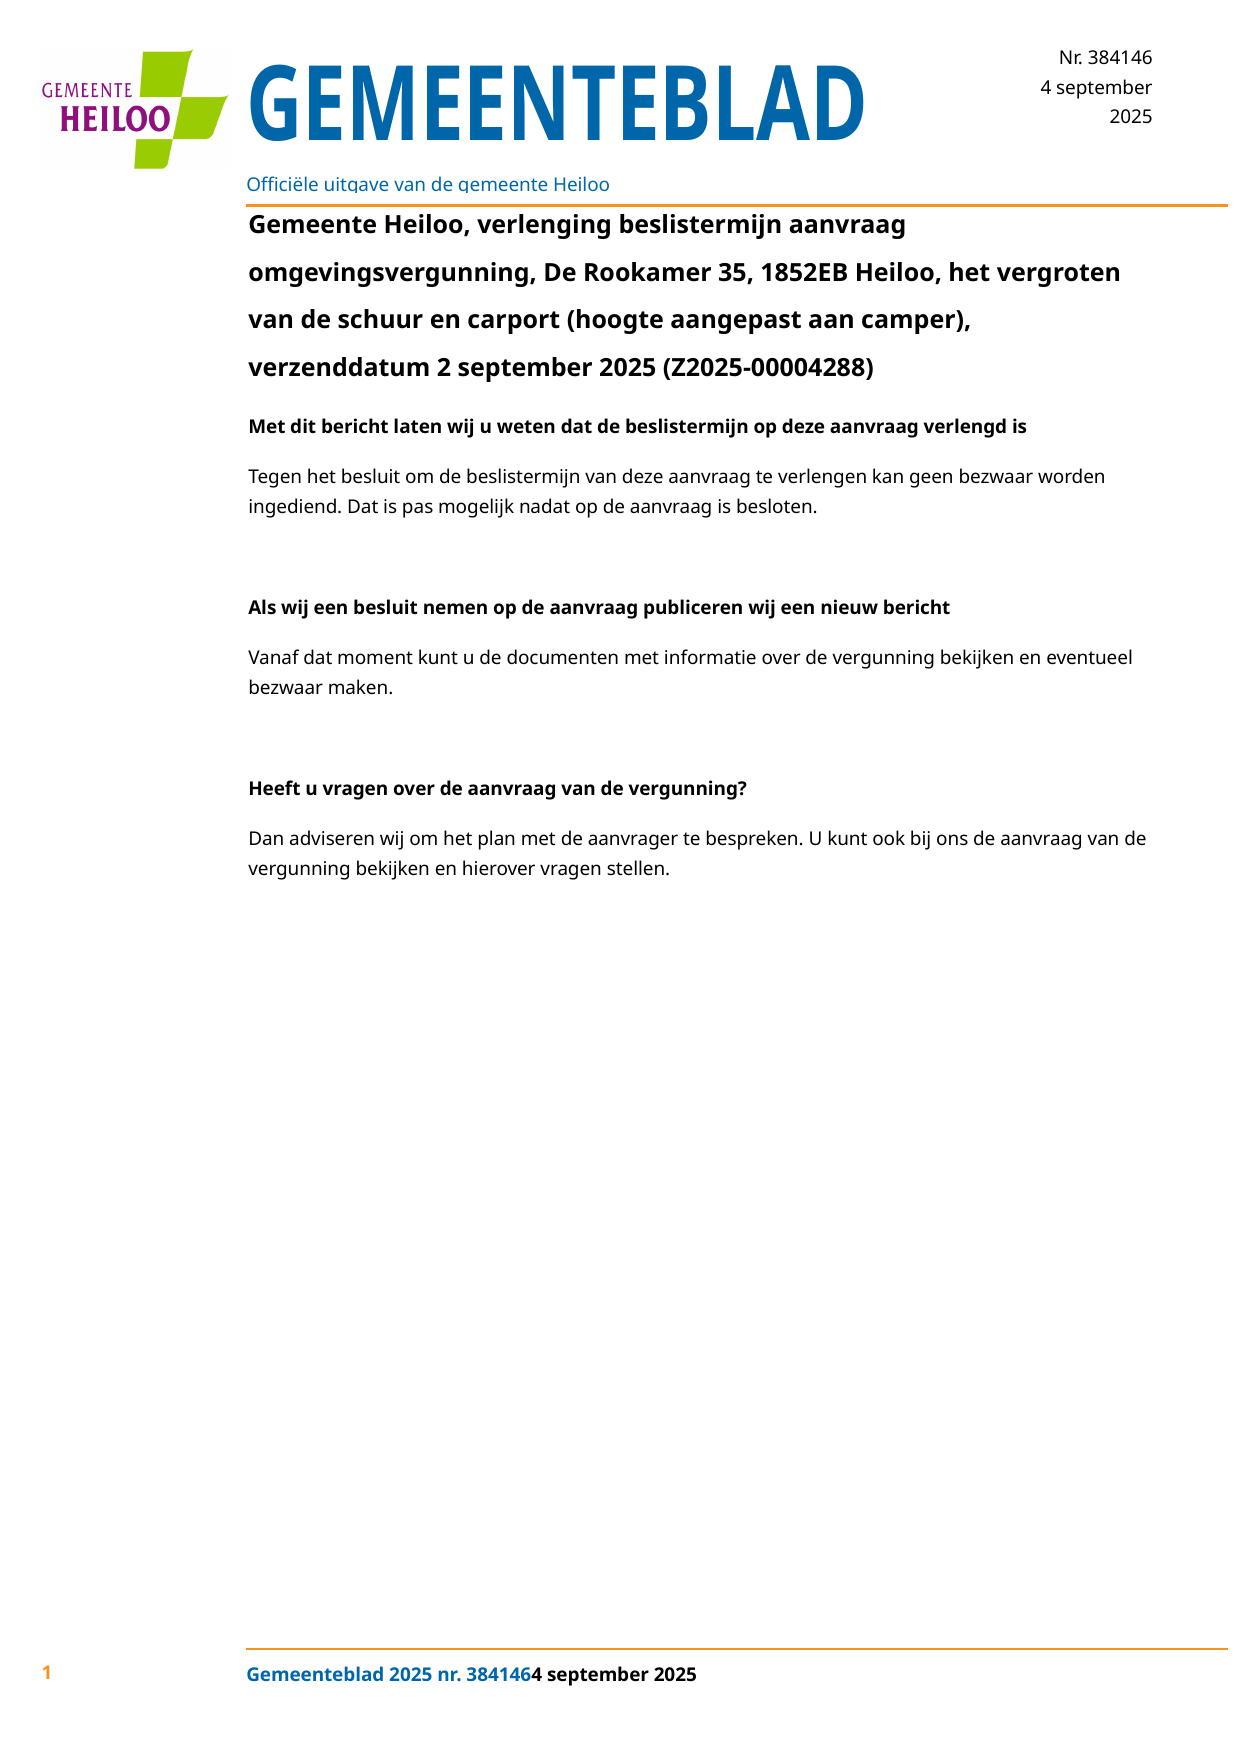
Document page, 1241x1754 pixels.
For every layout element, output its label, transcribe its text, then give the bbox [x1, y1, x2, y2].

text Met dit bericht laten wij u weten dat de beslistermijn op deze aanvraag verlengd is [248, 413, 1152, 439]
text Heeft u vragen over de aanvraag van de vergunning? [248, 775, 1152, 801]
text Als wij een besluit nemen op de aanvraag publiceren wij een nieuw bericht [248, 594, 1152, 620]
text Gemeente Heiloo, verlenging beslistermijn aanvraag omgevingsvergunning, De Rookamer 35, 1852EB Heiloo, het vergroten van de schuur en carport (hoogte aangepast aan camper), verzenddatum 2 september 2025 (Z2025-00004288) [248, 207, 1152, 384]
text Tegen het besluit om de beslistermijn van deze aanvraag te verlengen kan geen bezwaar worden ingediend. Dat is pas mogelijk nadat op de aanvraag is besloten. [248, 463, 1152, 519]
text Vanaf dat moment kunt u de documenten met informatie over de vergunning bekijken en eventueel bezwaar maken. [248, 644, 1152, 700]
text Dan adviseren wij om het plan met de aanvrager te bespreken. U kunt ook bij ons de aanvraag van de vergunning bekijken en hierover vragen stellen. [248, 825, 1152, 881]
picture [41, 47, 231, 172]
